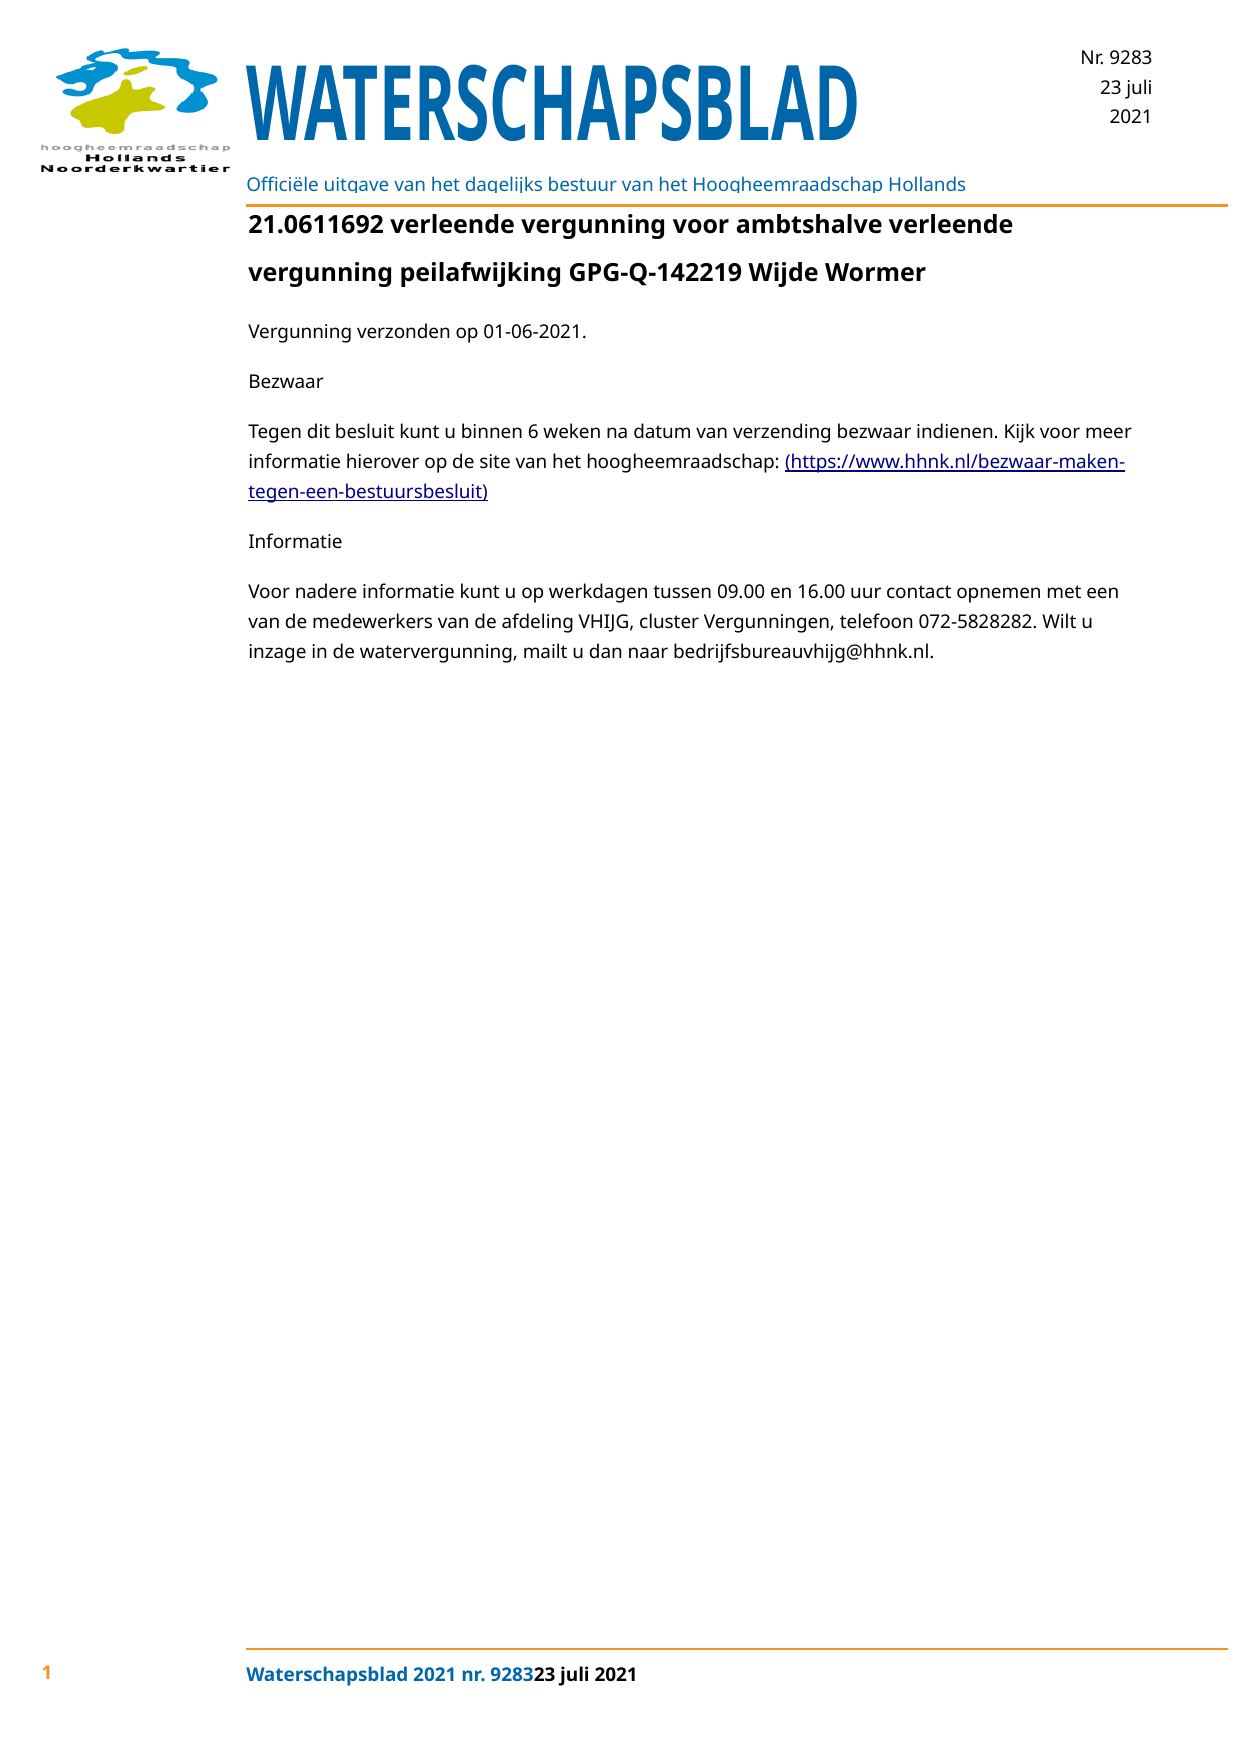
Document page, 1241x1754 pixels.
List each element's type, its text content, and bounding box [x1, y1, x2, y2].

text Bezwaar [248, 368, 1152, 394]
text Voor nadere informatie kunt u op werkdagen tussen 09.00 en 16.00 uur contact opnemen met een van de medewerkers van de afdeling VHIJG, cluster Vergunningen, telefoon 072-5828282. Wilt u inzage in de watervergunning, mailt u dan naar bedrijfsbureauvhijg@hhnk.nl. [248, 579, 1152, 664]
text Informatie [248, 528, 1152, 554]
text 21.0611692 verleende vergunning voor ambtshalve verleende vergunning peilafwijking GPG-Q-142219 Wijde Wormer [248, 207, 1152, 288]
text Vergunning verzonden op 01-06-2021. [248, 318, 1152, 344]
text Tegen dit besluit kunt u binnen 6 weken na datum van verzending bezwaar indienen. Kijk voor meer informatie hierover op de site van het hoogheemraadschap: (https://www.hhnk.nl/bezwaar-maken-tegen-een-bestuursbesluit) [248, 419, 1152, 504]
picture [41, 47, 231, 172]
